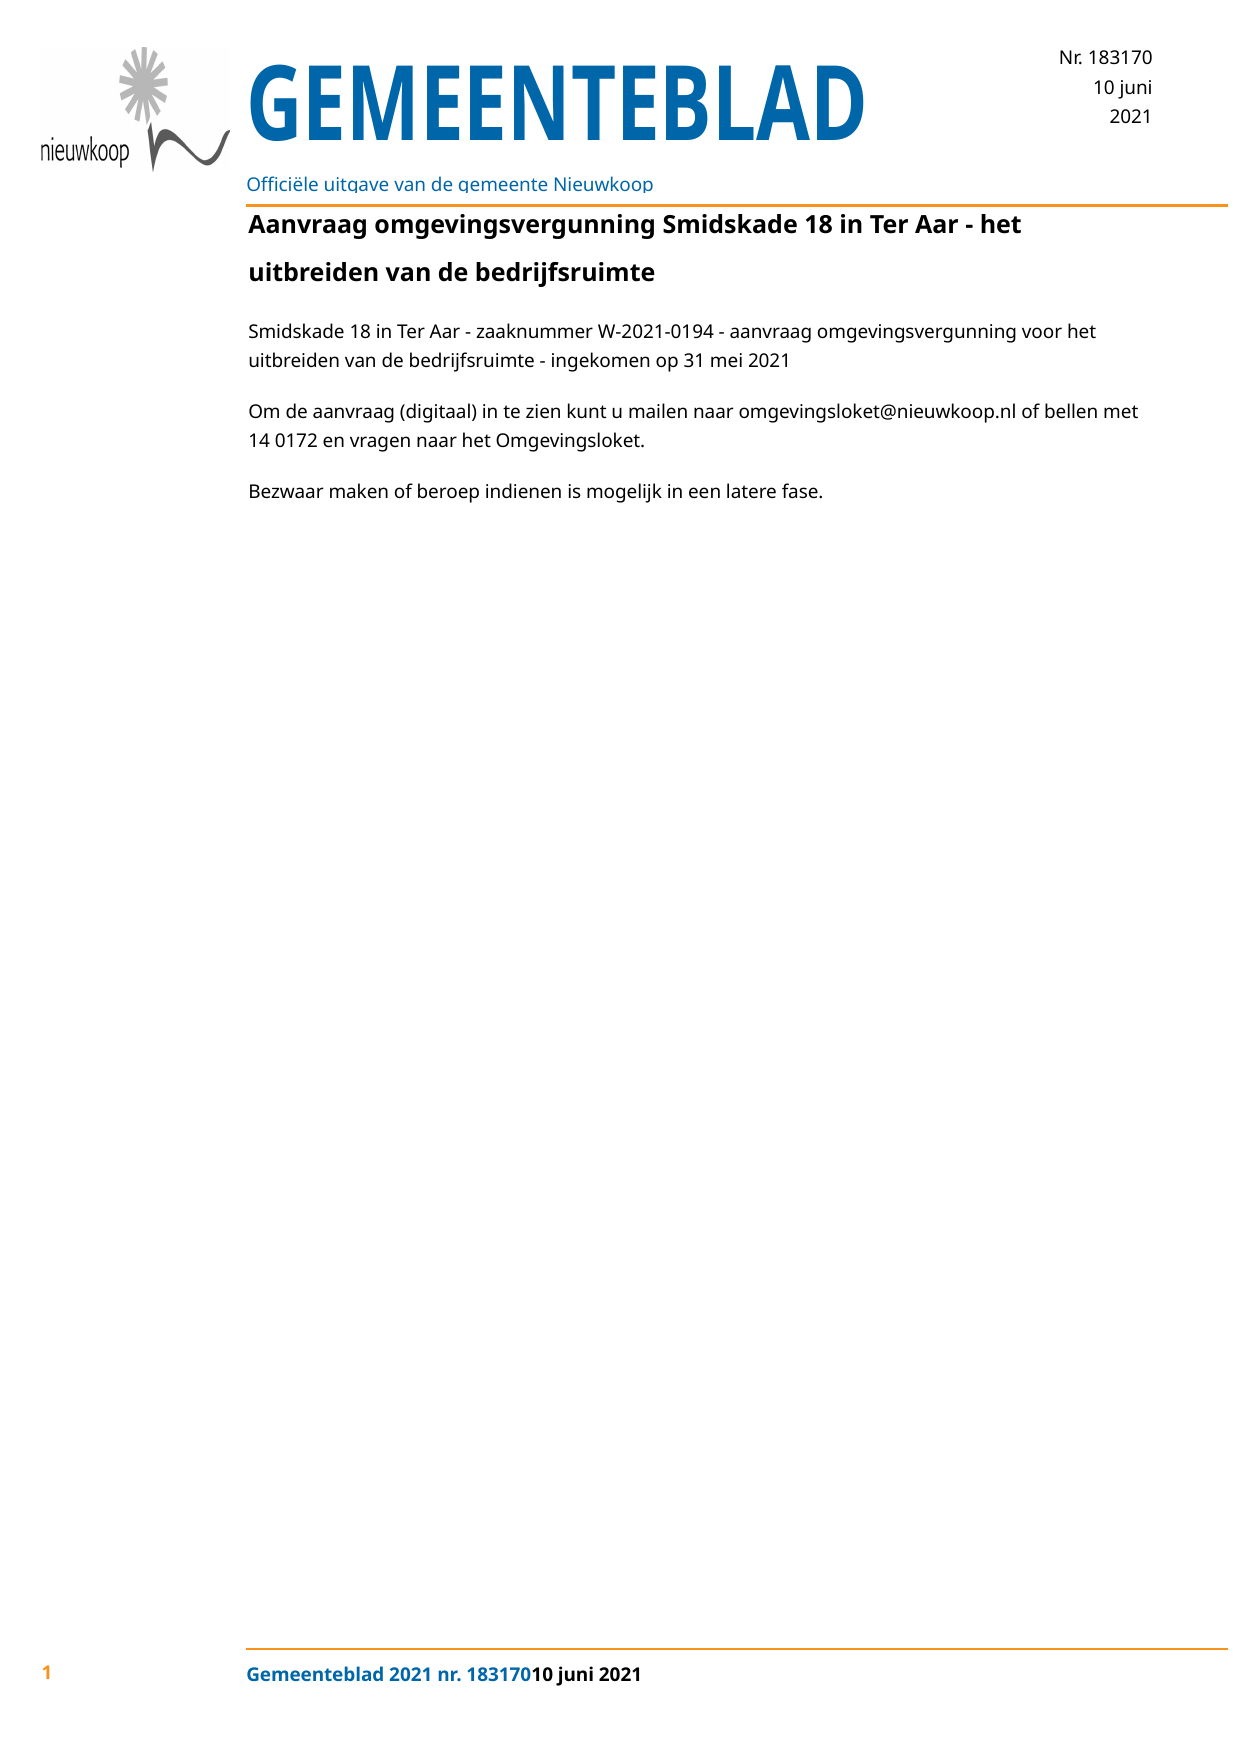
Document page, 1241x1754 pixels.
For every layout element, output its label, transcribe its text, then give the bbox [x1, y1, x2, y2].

picture [41, 47, 231, 172]
text Bezwaar maken of beroep indienen is mogelijk in een latere fase. [248, 478, 1152, 504]
text Om de aanvraag (digitaal) in te zien kunt u mailen naar omgevingsloket@nieuwkoop.nl of bellen met 14 0172 en vragen naar het Omgevingsloket. [248, 398, 1152, 453]
text Smidskade 18 in Ter Aar - zaaknummer W-2021-0194 - aanvraag omgevingsvergunning voor het uitbreiden van de bedrijfsruimte - ingekomen op 31 mei 2021 [248, 318, 1152, 373]
text Aanvraag omgevingsvergunning Smidskade 18 in Ter Aar - het uitbreiden van de bedrijfsruimte [248, 207, 1152, 288]
